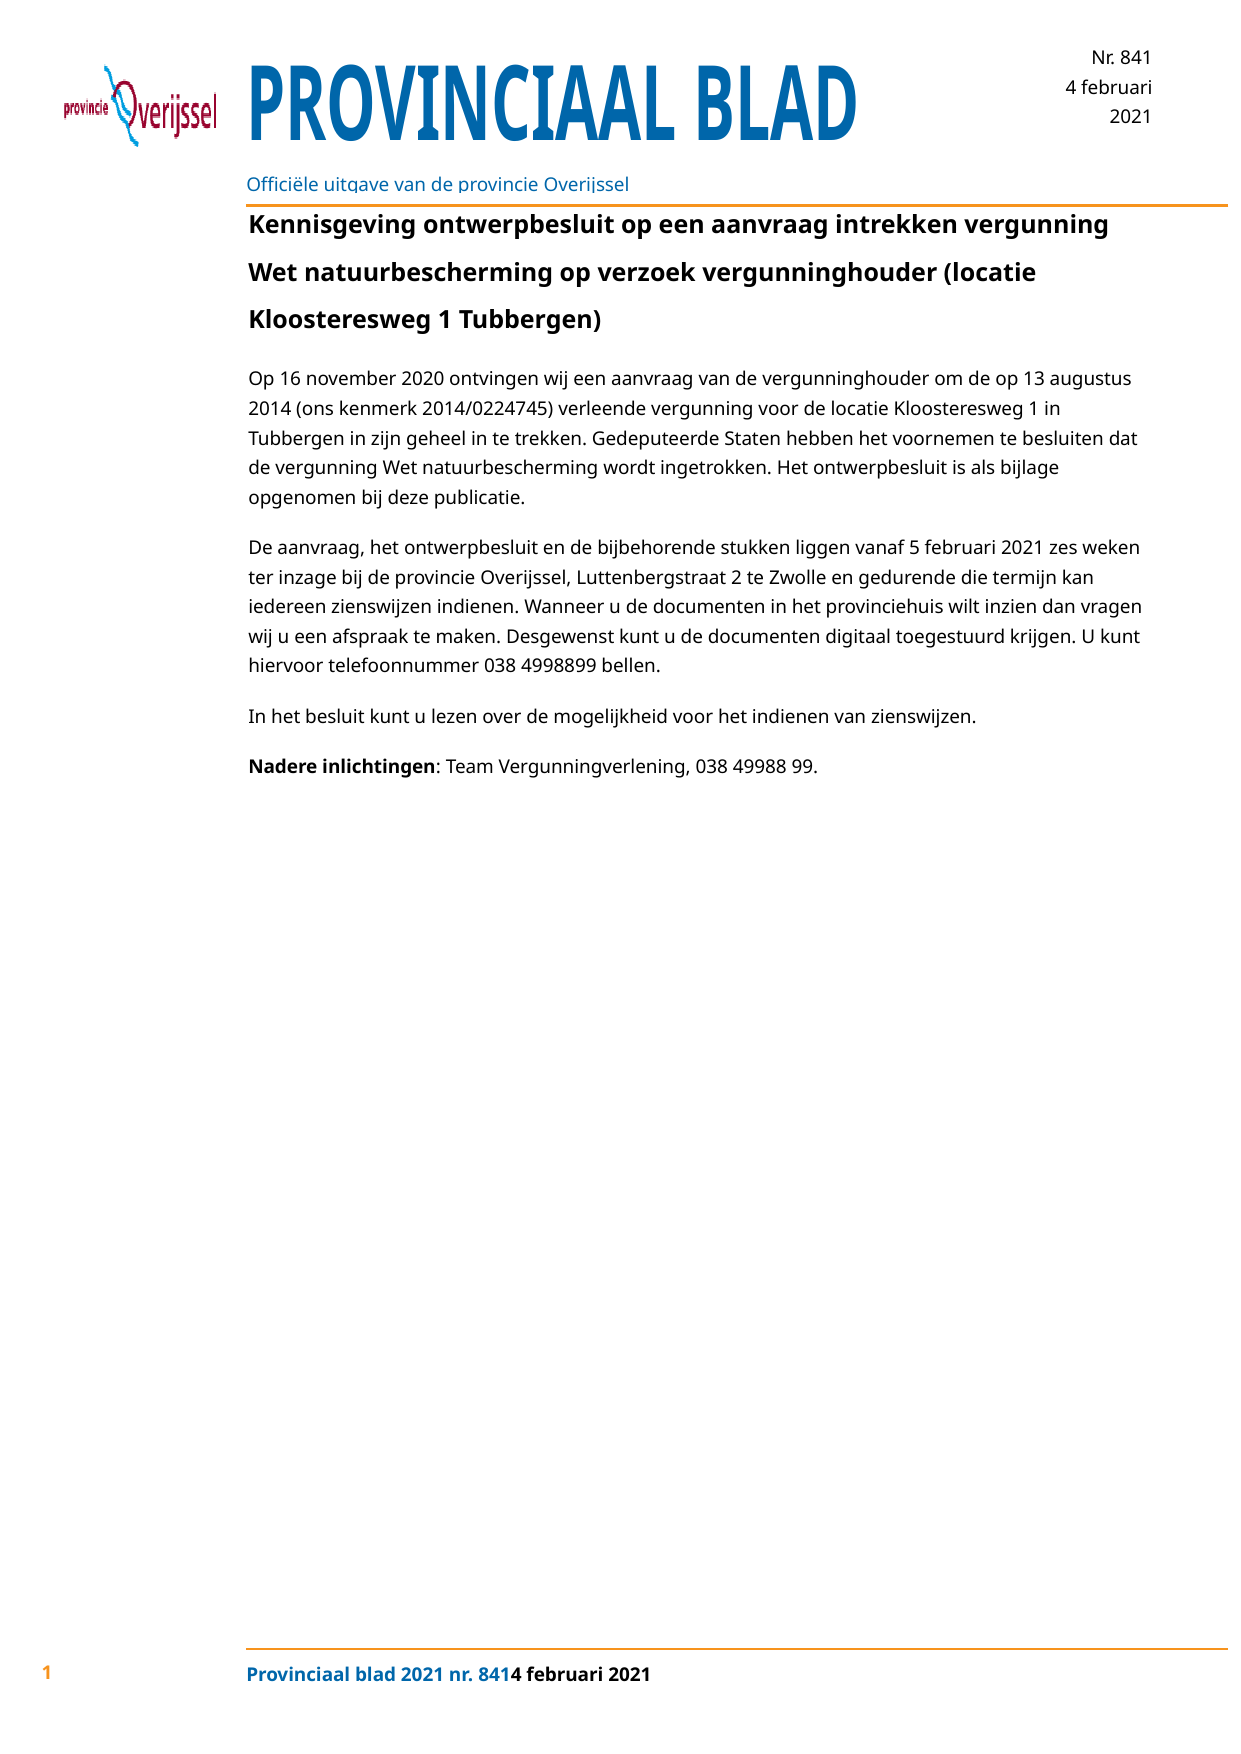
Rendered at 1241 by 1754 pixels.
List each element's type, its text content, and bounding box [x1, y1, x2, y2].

text In het besluit kunt u lezen over de mogelijkheid voor het indienen van zienswijzen. [248, 703, 1152, 729]
picture [41, 47, 231, 172]
text Nadere inlichtingen: Team Vergunningverlening, 038 49988 99. [248, 753, 1152, 779]
text Op 16 november 2020 ontvingen wij een aanvraag van de vergunninghouder om de op 13 augustus 2014 (ons kenmerk 2014/0224745) verleende vergunning voor de locatie Kloosteresweg 1 in Tubbergen in zijn geheel in te trekken. Gedeputeerde Staten hebben het voornemen te besluiten dat de vergunning Wet natuurbescherming wordt ingetrokken. Het ontwerpbesluit is als bijlage opgenomen bij deze publicatie. [248, 366, 1152, 509]
text De aanvraag, het ontwerpbesluit en de bijbehorende stukken liggen vanaf 5 februari 2021 zes weken ter inzage bij de provincie Overijssel, Luttenbergstraat 2 te Zwolle en gedurende die termijn kan iedereen zienswijzen indienen. Wanneer u de documenten in het provinciehuis wilt inzien dan vragen wij u een afspraak te maken. Desgewenst kunt u de documenten digitaal toegestuurd krijgen. U kunt hiervoor telefoonnummer 038 4998899 bellen. [248, 534, 1152, 678]
text Kennisgeving ontwerpbesluit op een aanvraag intrekken vergunning Wet natuurbescherming op verzoek vergunninghouder (locatie Kloosteresweg 1 Tubbergen) [248, 207, 1152, 336]
